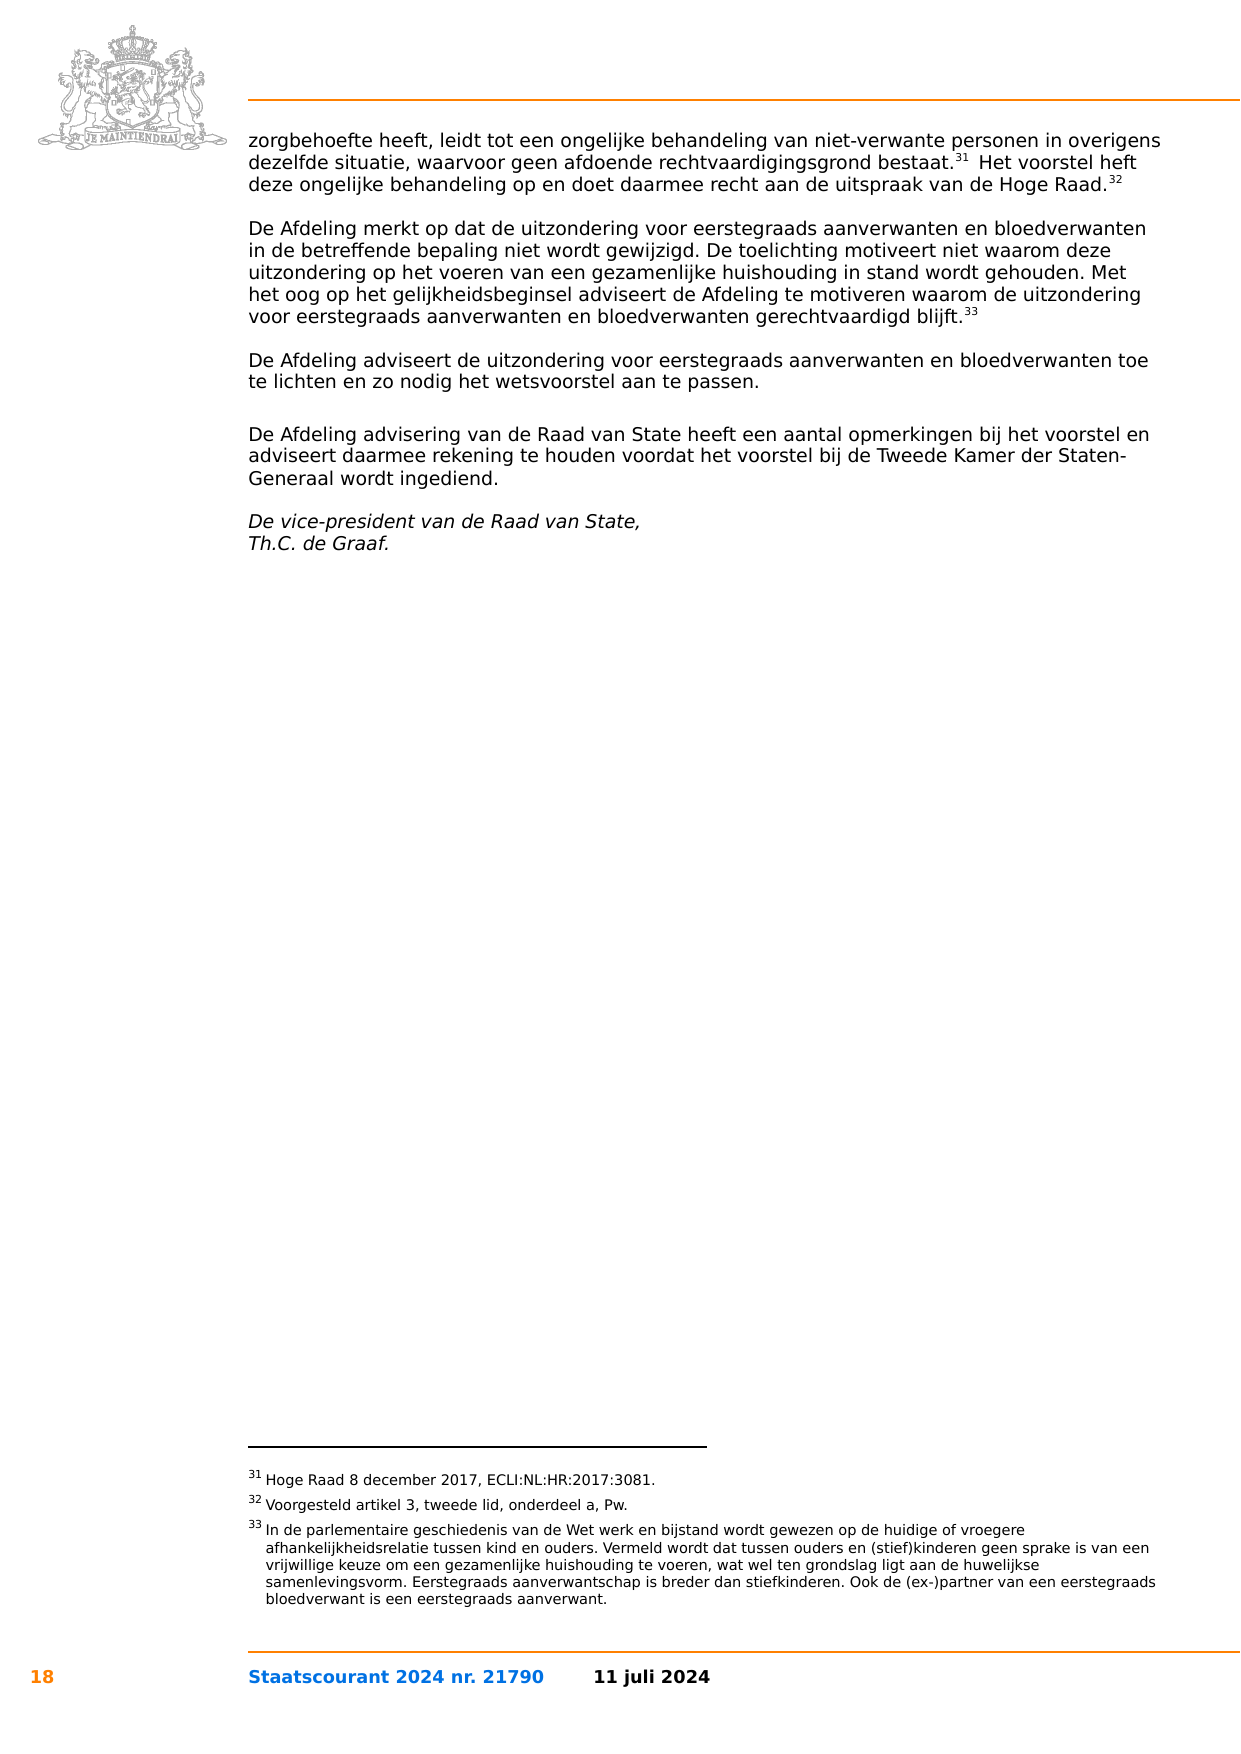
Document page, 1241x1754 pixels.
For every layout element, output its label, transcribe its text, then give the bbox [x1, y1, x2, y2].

text De Afdeling merkt op dat de uitzondering voor eerstegraads aanverwanten en bloedverwanten in de betreffende bepaling niet wordt gewijzigd. De toelichting motiveert niet waarom deze uitzondering op het voeren van een gezamenlijke huishouding in stand wordt gehouden. Met het oog op het gelijkheidsbeginsel adviseert de Afdeling te motiveren waarom de uitzondering voor eerstegraads aanverwanten en bloedverwanten gerechtvaardigd blijft. [248, 218, 1163, 328]
text De Afdeling adviseert de uitzondering voor eerstegraads aanverwanten en bloedverwanten toe te lichten en zo nodig het wetsvoorstel aan te passen. [248, 349, 1163, 393]
text Hoge Raad 8 december 2017, ECLI:NL:HR:2017:3081. [248, 1468, 1163, 1490]
text zorgbehoefte heeft, leidt tot een ongelijke behandeling van niet-verwante personen in overigens dezelfde situatie, waarvoor geen afdoende rechtvaardigingsgrond bestaat. Het voorstel heft deze ongelijke behandeling op en doet daarmee recht aan de uitspraak van de Hoge Raad. [248, 130, 1163, 196]
picture [38, 25, 227, 150]
text De vice-president van de Raad van State, Th.C. de Graaf. [248, 511, 1163, 555]
text De Afdeling advisering van de Raad van State heeft een aantal opmerkingen bij het voorstel en adviseert daarmee rekening te houden voordat het voorstel bij de Tweede Kamer der Staten-Generaal wordt ingediend. [248, 423, 1163, 489]
text In de parlementaire geschiedenis van de Wet werk en bijstand wordt gewezen op de huidige of vroegere afhankelijkheidsrelatie tussen kind en ouders. Vermeld wordt dat tussen ouders en (stief)kinderen geen sprake is van een vrijwillige keuze om een gezamenlijke huishouding te voeren, wat wel ten grondslag ligt aan de huwelijkse samenlevingsvorm. Eerstegraads aanverwantschap is breder dan stiefkinderen. Ook de (ex-)partner van een eerstegraads bloedverwant is een eerstegraads aanverwant. [248, 1518, 1163, 1608]
text Voorgesteld artikel 3, tweede lid, onderdeel a, Pw. [248, 1493, 1163, 1515]
